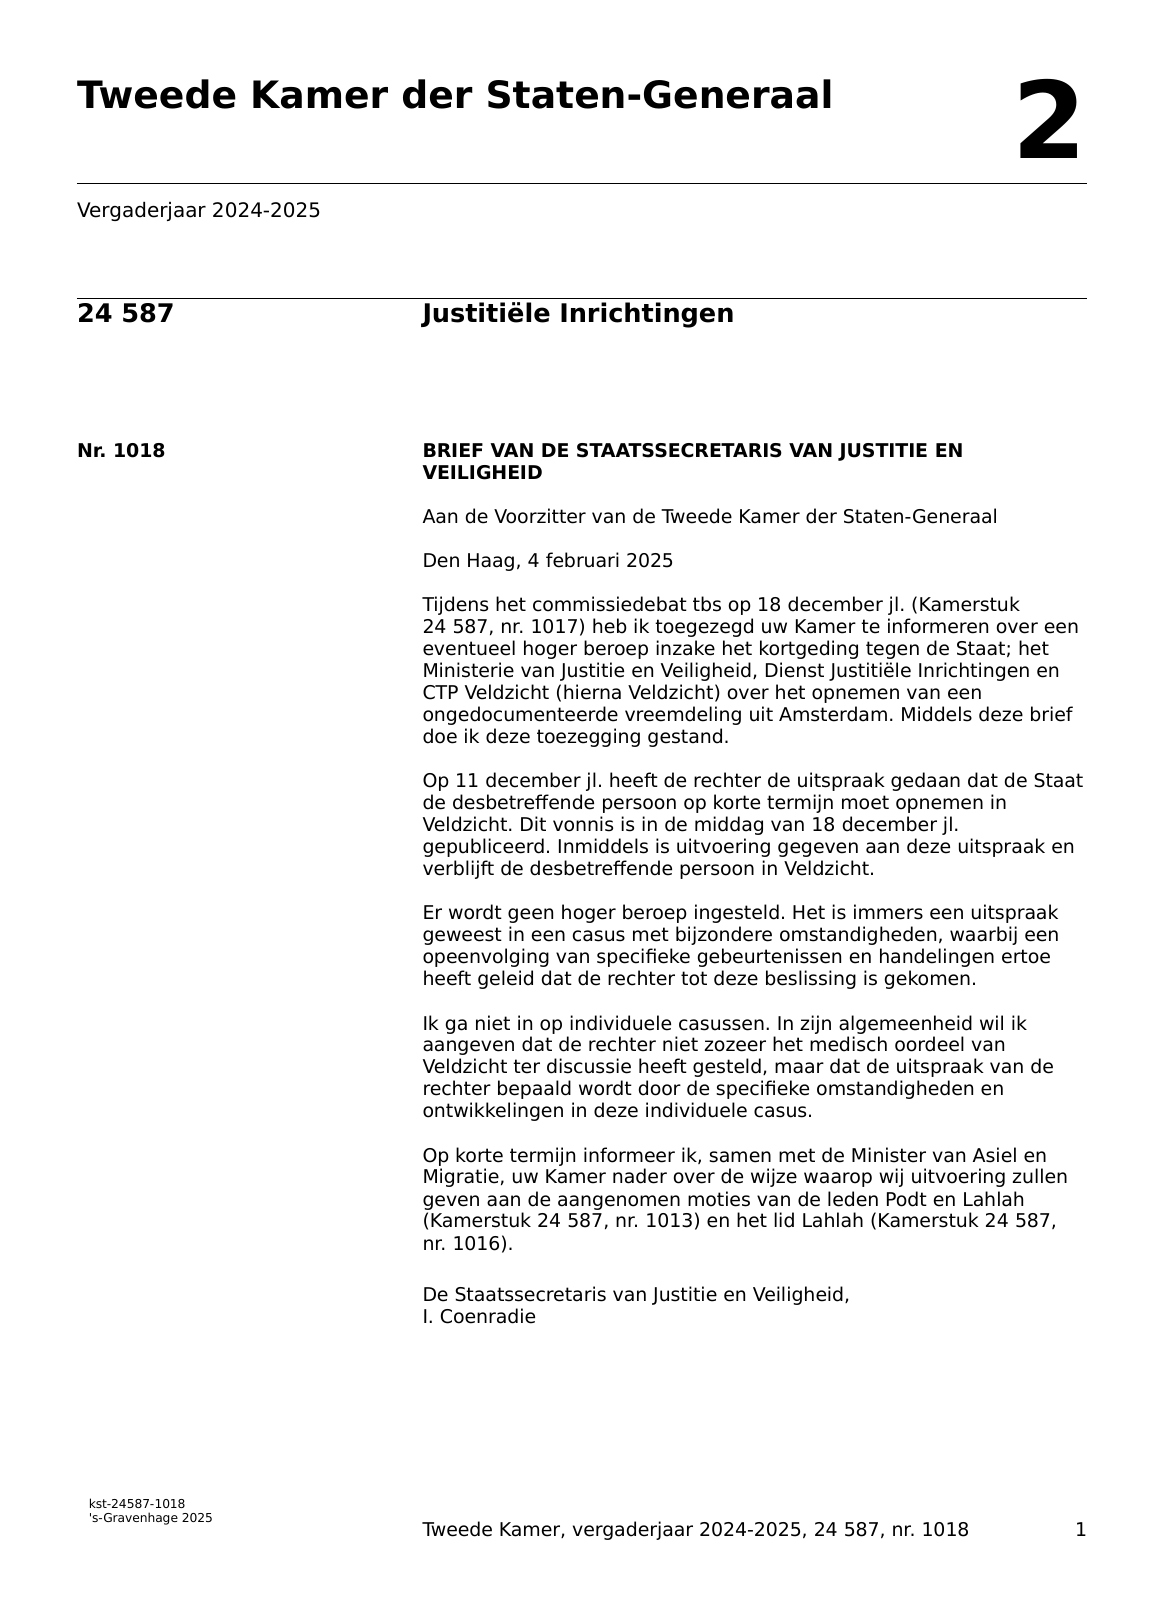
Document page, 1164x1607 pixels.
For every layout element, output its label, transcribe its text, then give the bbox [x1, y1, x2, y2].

text De Staatssecretaris van Justitie en Veiligheid, I. Coenradie [422, 1284, 1087, 1328]
table_header Tweede Kamer der Staten-Generaal [77, 59, 886, 183]
subtitle 24 587 Justitiële Inrichtingen [77, 299, 1087, 329]
text Op korte termijn informeer ik, samen met de Minister van Asiel en Migratie, uw Kamer nader over de wijze waarop wij uitvoering zullen geven aan de aangenomen moties van de leden Podt en Lahlah (Kamerstuk 24 587, nr. 1013) en het lid Lahlah (Kamerstuk 24 587, nr. 1016). [422, 1144, 1087, 1254]
subtitle Nr. 1018 BRIEF VAN DE STAATSSECRETARIS VAN JUSTITIE EN VEILIGHEID [77, 440, 1087, 484]
table_cell Vergaderjaar 2024-2025 [77, 184, 1087, 298]
text Tijdens het commissiedebat tbs op 18 december jl. (Kamerstuk 24 587, nr. 1017) heb ik toegezegd uw Kamer te informeren over een eventueel hoger beroep inzake het kortgeding tegen de Staat; het Ministerie van Justitie en Veiligheid, Dienst Justitiële Inrichtingen en CTP Veldzicht (hierna Veldzicht) over het opnemen van een ongedocumenteerde vreemdeling uit Amsterdam. Middels deze brief doe ik deze toezegging gestand. [422, 594, 1087, 748]
table_header 2 [886, 59, 1087, 183]
text Den Haag, 4 februari 2025 [422, 550, 1087, 572]
text Aan de Voorzitter van de Tweede Kamer der Staten-Generaal [422, 506, 1087, 528]
text kst-24587-1018 [88, 1497, 323, 1511]
text Er wordt geen hoger beroep ingesteld. Het is immers een uitspraak geweest in een casus met bijzondere omstandigheden, waarbij een opeenvolging van specifieke gebeurtenissen en handelingen ertoe heeft geleid dat de rechter tot deze beslissing is gekomen. [422, 902, 1087, 990]
text 's-Gravenhage 2025 [88, 1511, 323, 1525]
text Ik ga niet in op individuele casussen. In zijn algemeenheid wil ik aangeven dat de rechter niet zozeer het medisch oordeel van Veldzicht ter discussie heeft gesteld, maar dat de uitspraak van de rechter bepaald wordt door de specifieke omstandigheden en ontwikkelingen in deze individuele casus. [422, 1012, 1087, 1122]
text Op 11 december jl. heeft de rechter de uitspraak gedaan dat de Staat de desbetreffende persoon op korte termijn moet opnemen in Veldzicht. Dit vonnis is in de middag van 18 december jl. gepubliceerd. Inmiddels is uitvoering gegeven aan deze uitspraak en verblijft de desbetreffende persoon in Veldzicht. [422, 770, 1087, 880]
